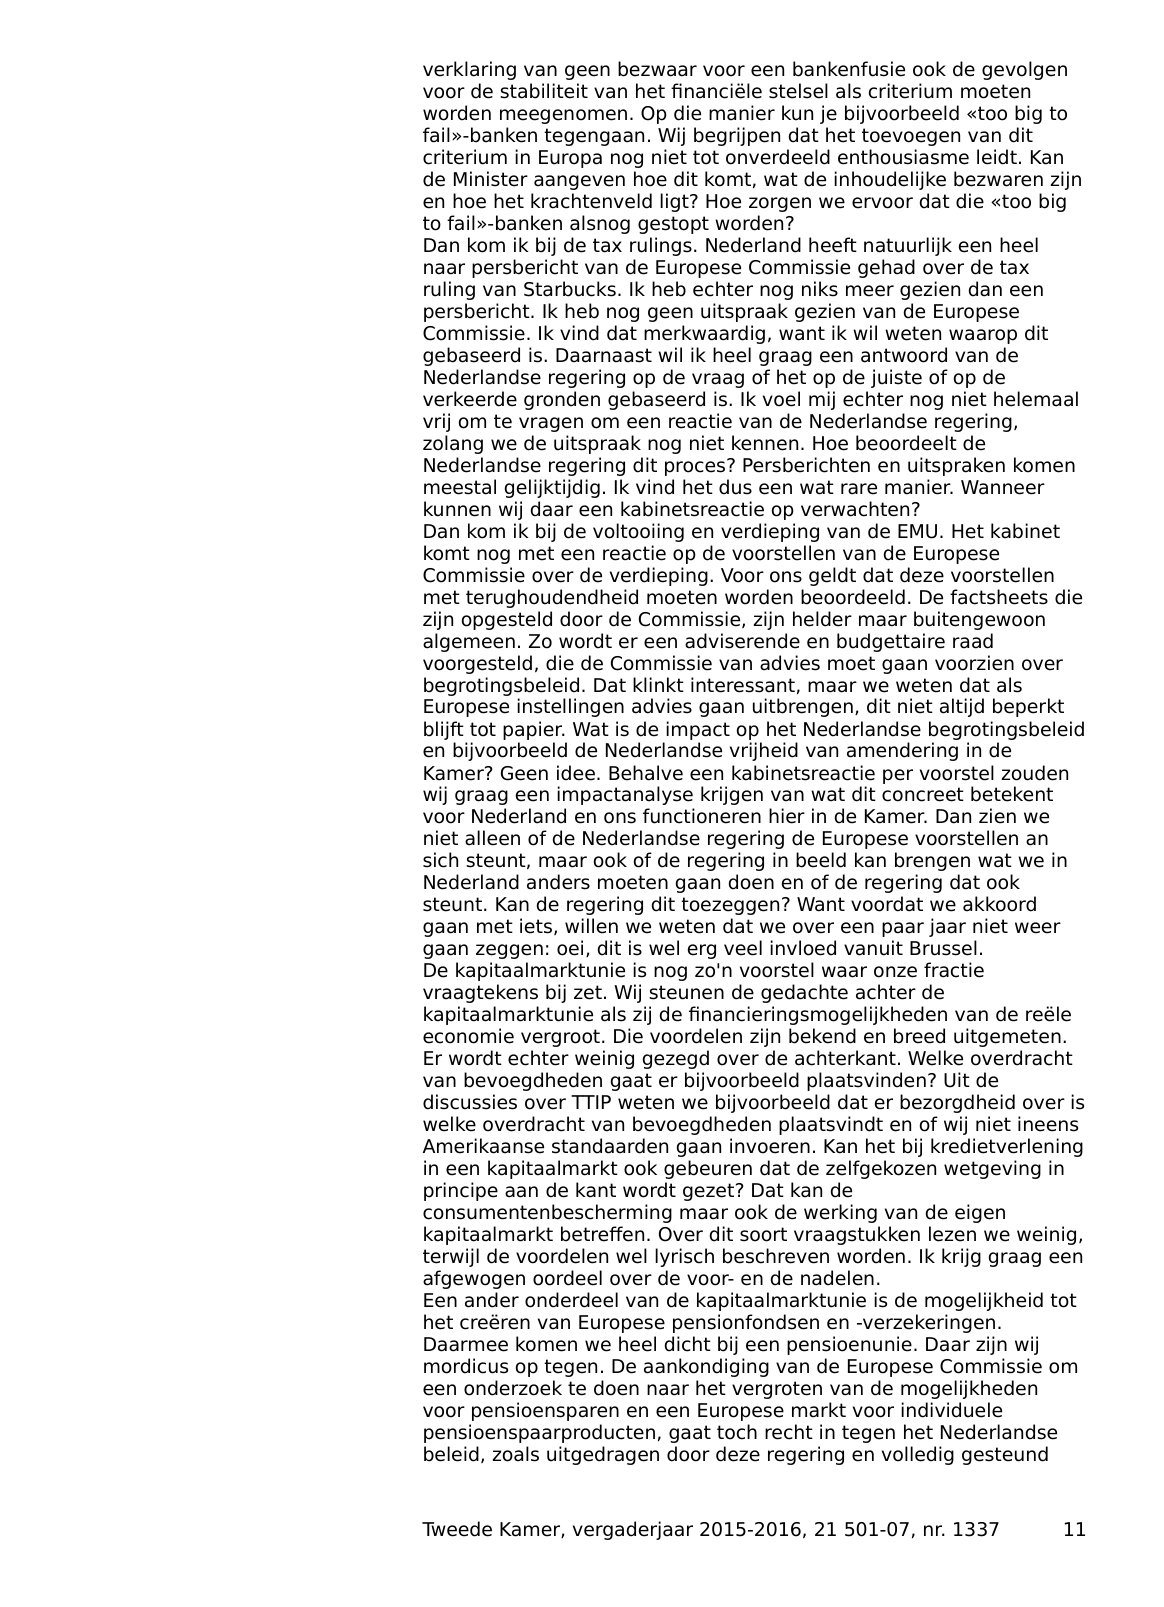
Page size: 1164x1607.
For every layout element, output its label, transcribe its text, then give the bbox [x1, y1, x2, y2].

text verklaring van geen bezwaar voor een bankenfusie ook de gevolgen voor de stabiliteit van het financiële stelsel als criterium moeten worden meegenomen. Op die manier kun je bijvoorbeeld «too big to fail»-banken tegengaan. Wij begrijpen dat het toevoegen van dit criterium in Europa nog niet tot onverdeeld enthousiasme leidt. Kan de Minister aangeven hoe dit komt, wat de inhoudelijke bezwaren zijn en hoe het krachtenveld ligt? Hoe zorgen we ervoor dat die «too big to fail»-banken alsnog gestopt worden? [422, 59, 1087, 235]
text Een ander onderdeel van de kapitaalmarktunie is de mogelijkheid tot het creëren van Europese pensionfondsen en -verzekeringen. Daarmee komen we heel dicht bij een pensioenunie. Daar zijn wij mordicus op tegen. De aankondiging van de Europese Commissie om een onderzoek te doen naar het vergroten van de mogelijkheden voor pensioensparen en een Europese markt voor individuele pensioenspaarproducten, gaat toch recht in tegen het Nederlandse beleid, zoals uitgedragen door deze regering en volledig gesteund [422, 1290, 1087, 1466]
text De kapitaalmarktunie is nog zo'n voorstel waar onze fractie vraagtekens bij zet. Wij steunen de gedachte achter de kapitaalmarktunie als zij de financieringsmogelijkheden van de reële economie vergroot. Die voordelen zijn bekend en breed uitgemeten. Er wordt echter weinig gezegd over de achterkant. Welke overdracht van bevoegdheden gaat er bijvoorbeeld plaatsvinden? Uit de discussies over TTIP weten we bijvoorbeeld dat er bezorgdheid over is welke overdracht van bevoegdheden plaatsvindt en of wij niet ineens Amerikaanse standaarden gaan invoeren. Kan het bij kredietverlening in een kapitaalmarkt ook gebeuren dat de zelfgekozen wetgeving in principe aan de kant wordt gezet? Dat kan de consumentenbescherming maar ook de werking van de eigen kapitaalmarkt betreffen. Over dit soort vraagstukken lezen we weinig, terwijl de voordelen wel lyrisch beschreven worden. Ik krijg graag een afgewogen oordeel over de voor- en de nadelen. [422, 960, 1087, 1290]
text Dan kom ik bij de voltooiing en verdieping van de EMU. Het kabinet komt nog met een reactie op de voorstellen van de Europese Commissie over de verdieping. Voor ons geldt dat deze voorstellen met terughoudendheid moeten worden beoordeeld. De factsheets die zijn opgesteld door de Commissie, zijn helder maar buitengewoon algemeen. Zo wordt er een adviserende en budgettaire raad voorgesteld, die de Commissie van advies moet gaan voorzien over begrotingsbeleid. Dat klinkt interessant, maar we weten dat als Europese instellingen advies gaan uitbrengen, dit niet altijd beperkt blijft tot papier. Wat is de impact op het Nederlandse begrotingsbeleid en bijvoorbeeld de Nederlandse vrijheid van amendering in de Kamer? Geen idee. Behalve een kabinetsreactie per voorstel zouden wij graag een impactanalyse krijgen van wat dit concreet betekent voor Nederland en ons functioneren hier in de Kamer. Dan zien we niet alleen of de Nederlandse regering de Europese voorstellen an sich steunt, maar ook of de regering in beeld kan brengen wat we in Nederland anders moeten gaan doen en of de regering dat ook steunt. Kan de regering dit toezeggen? Want voordat we akkoord gaan met iets, willen we weten dat we over een paar jaar niet weer gaan zeggen: oei, dit is wel erg veel invloed vanuit Brussel. [422, 521, 1087, 960]
text Dan kom ik bij de tax rulings. Nederland heeft natuurlijk een heel naar persbericht van de Europese Commissie gehad over de tax ruling van Starbucks. Ik heb echter nog niks meer gezien dan een persbericht. Ik heb nog geen uitspraak gezien van de Europese Commissie. Ik vind dat merkwaardig, want ik wil weten waarop dit gebaseerd is. Daarnaast wil ik heel graag een antwoord van de Nederlandse regering op de vraag of het op de juiste of op de verkeerde gronden gebaseerd is. Ik voel mij echter nog niet helemaal vrij om te vragen om een reactie van de Nederlandse regering, zolang we de uitspraak nog niet kennen. Hoe beoordeelt de Nederlandse regering dit proces? Persberichten en uitspraken komen meestal gelijktijdig. Ik vind het dus een wat rare manier. Wanneer kunnen wij daar een kabinetsreactie op verwachten? [422, 235, 1087, 521]
